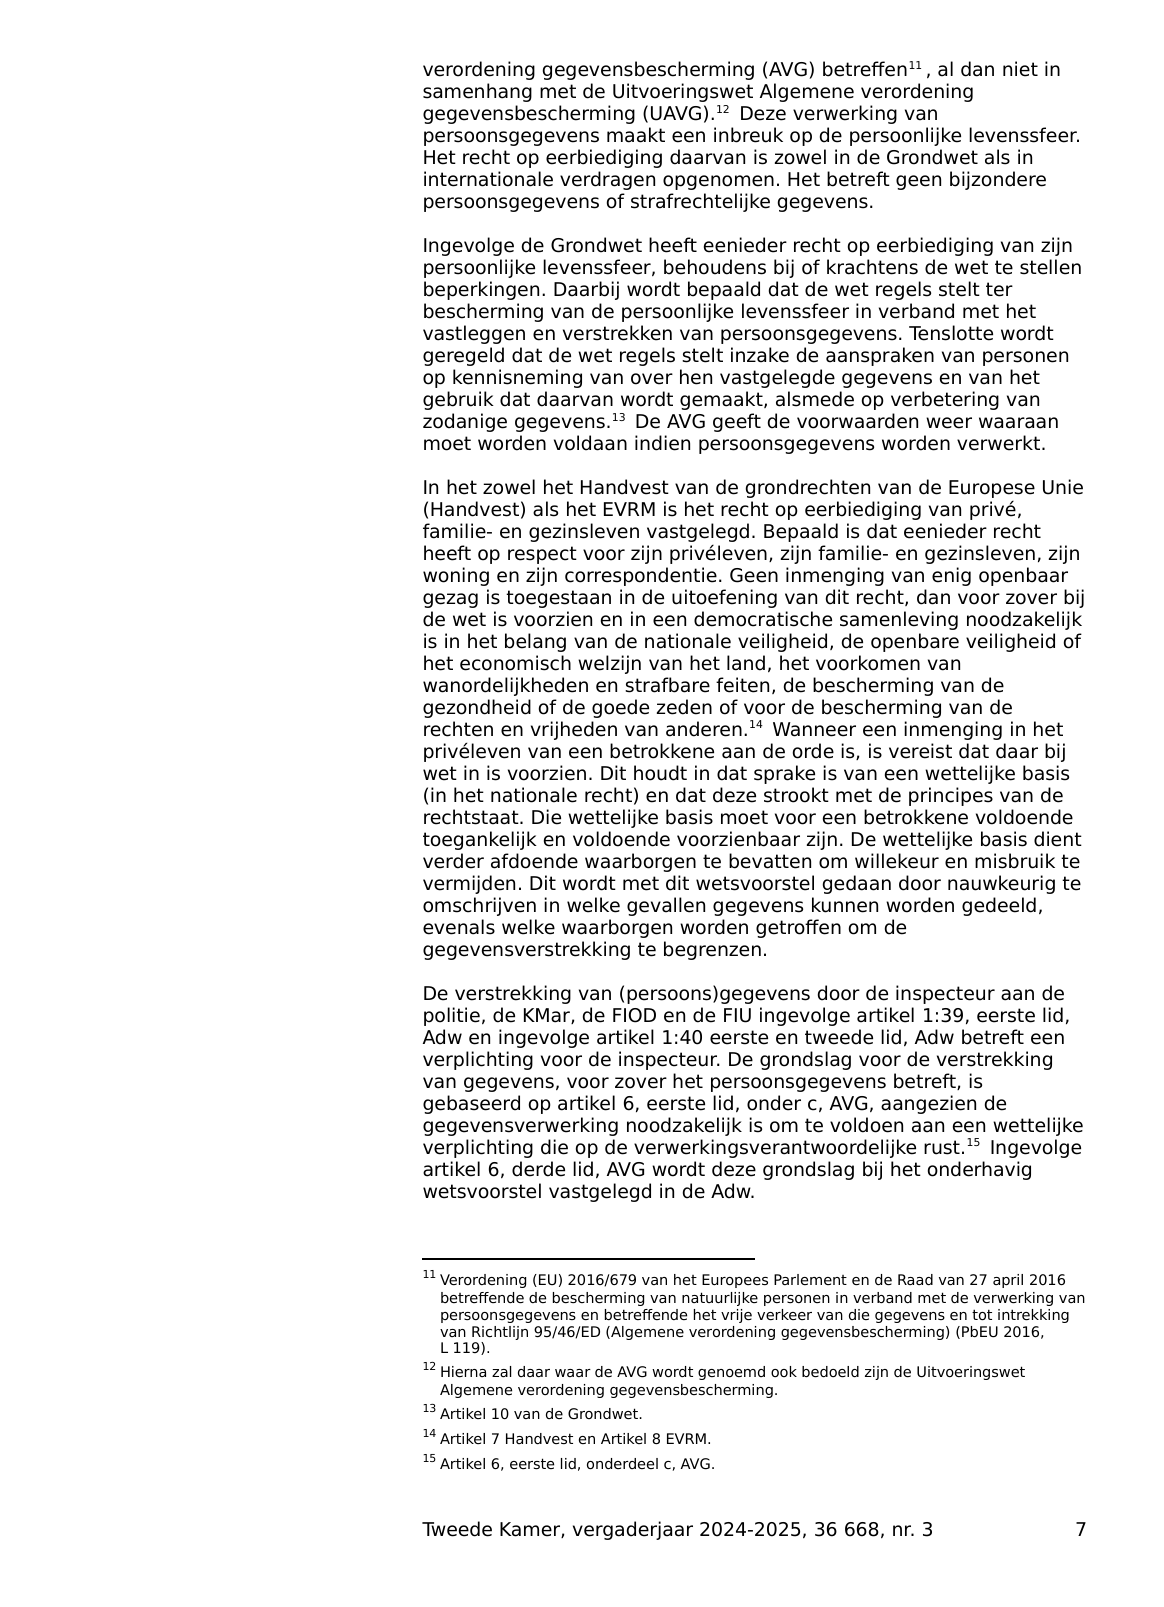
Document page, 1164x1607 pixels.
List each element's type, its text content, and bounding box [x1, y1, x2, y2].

text Artikel 10 van de Grondwet. [422, 1402, 1087, 1424]
text Ingevolge de Grondwet heeft eenieder recht op eerbiediging van zijn persoonlijke levenssfeer, behoudens bij of krachtens de wet te stellen beperkingen. Daarbij wordt bepaald dat de wet regels stelt ter bescherming van de persoonlijke levenssfeer in verband met het vastleggen en verstrekken van persoonsgegevens. Tenslotte wordt geregeld dat de wet regels stelt inzake de aanspraken van personen op kennisneming van over hen vastgelegde gegevens en van het gebruik dat daarvan wordt gemaakt, alsmede op verbetering van zodanige gegevens. De AVG geeft de voorwaarden weer waaraan moet worden voldaan indien persoonsgegevens worden verwerkt. [422, 235, 1087, 455]
text verordening gegevensbescherming (AVG) betreffen, al dan niet in samenhang met de Uitvoeringswet Algemene verordening gegevensbescherming (UAVG). Deze verwerking van persoonsgegevens maakt een inbreuk op de persoonlijke levenssfeer. Het recht op eerbiediging daarvan is zowel in de Grondwet als in internationale verdragen opgenomen. Het betreft geen bijzondere persoonsgegevens of strafrechtelijke gegevens. [422, 59, 1087, 213]
text Hierna zal daar waar de AVG wordt genoemd ook bedoeld zijn de Uitvoeringswet Algemene verordening gegevensbescherming. [422, 1360, 1087, 1399]
text De verstrekking van (persoons)gegevens door de inspecteur aan de politie, de KMar, de FIOD en de FIU ingevolge artikel 1:39, eerste lid, Adw en ingevolge artikel 1:40 eerste en tweede lid, Adw betreft een verplichting voor de inspecteur. De grondslag voor de verstrekking van gegevens, voor zover het persoonsgegevens betreft, is gebaseerd op artikel 6, eerste lid, onder c, AVG, aangezien de gegevensverwerking noodzakelijk is om te voldoen aan een wettelijke verplichting die op de verwerkingsverantwoordelijke rust. Ingevolge artikel 6, derde lid, AVG wordt deze grondslag bij het onderhavig wetsvoorstel vastgelegd in de Adw. [422, 983, 1087, 1203]
text Artikel 7 Handvest en Artikel 8 EVRM. [422, 1427, 1087, 1449]
text In het zowel het Handvest van de grondrechten van de Europese Unie (Handvest) als het EVRM is het recht op eerbiediging van privé, familie- en gezinsleven vastgelegd. Bepaald is dat eenieder recht heeft op respect voor zijn privéleven, zijn familie- en gezinsleven, zijn woning en zijn correspondentie. Geen inmenging van enig openbaar gezag is toegestaan in de uitoefening van dit recht, dan voor zover bij de wet is voorzien en in een democratische samenleving noodzakelijk is in het belang van de nationale veiligheid, de openbare veiligheid of het economisch welzijn van het land, het voorkomen van wanordelijkheden en strafbare feiten, de bescherming van de gezondheid of de goede zeden of voor de bescherming van de rechten en vrijheden van anderen. Wanneer een inmenging in het privéleven van een betrokkene aan de orde is, is vereist dat daar bij wet in is voorzien. Dit houdt in dat sprake is van een wettelijke basis (in het nationale recht) en dat deze strookt met de principes van de rechtstaat. Die wettelijke basis moet voor een betrokkene voldoende toegankelijk en voldoende voorzienbaar zijn. De wettelijke basis dient verder afdoende waarborgen te bevatten om willekeur en misbruik te vermijden. Dit wordt met dit wetsvoorstel gedaan door nauwkeurig te omschrijven in welke gevallen gegevens kunnen worden gedeeld, evenals welke waarborgen worden getroffen om de gegevensverstrekking te begrenzen. [422, 477, 1087, 961]
text Artikel 6, eerste lid, onderdeel c, AVG. [422, 1452, 1087, 1474]
text Verordening (EU) 2016/679 van het Europees Parlement en de Raad van 27 april 2016 betreffende de bescherming van natuurlijke personen in verband met de verwerking van persoonsgegevens en betreffende het vrije verkeer van die gegevens en tot intrekking van Richtlijn 95/46/ED (Algemene verordening gegevensbescherming) (PbEU 2016, L 119). [422, 1268, 1087, 1357]
